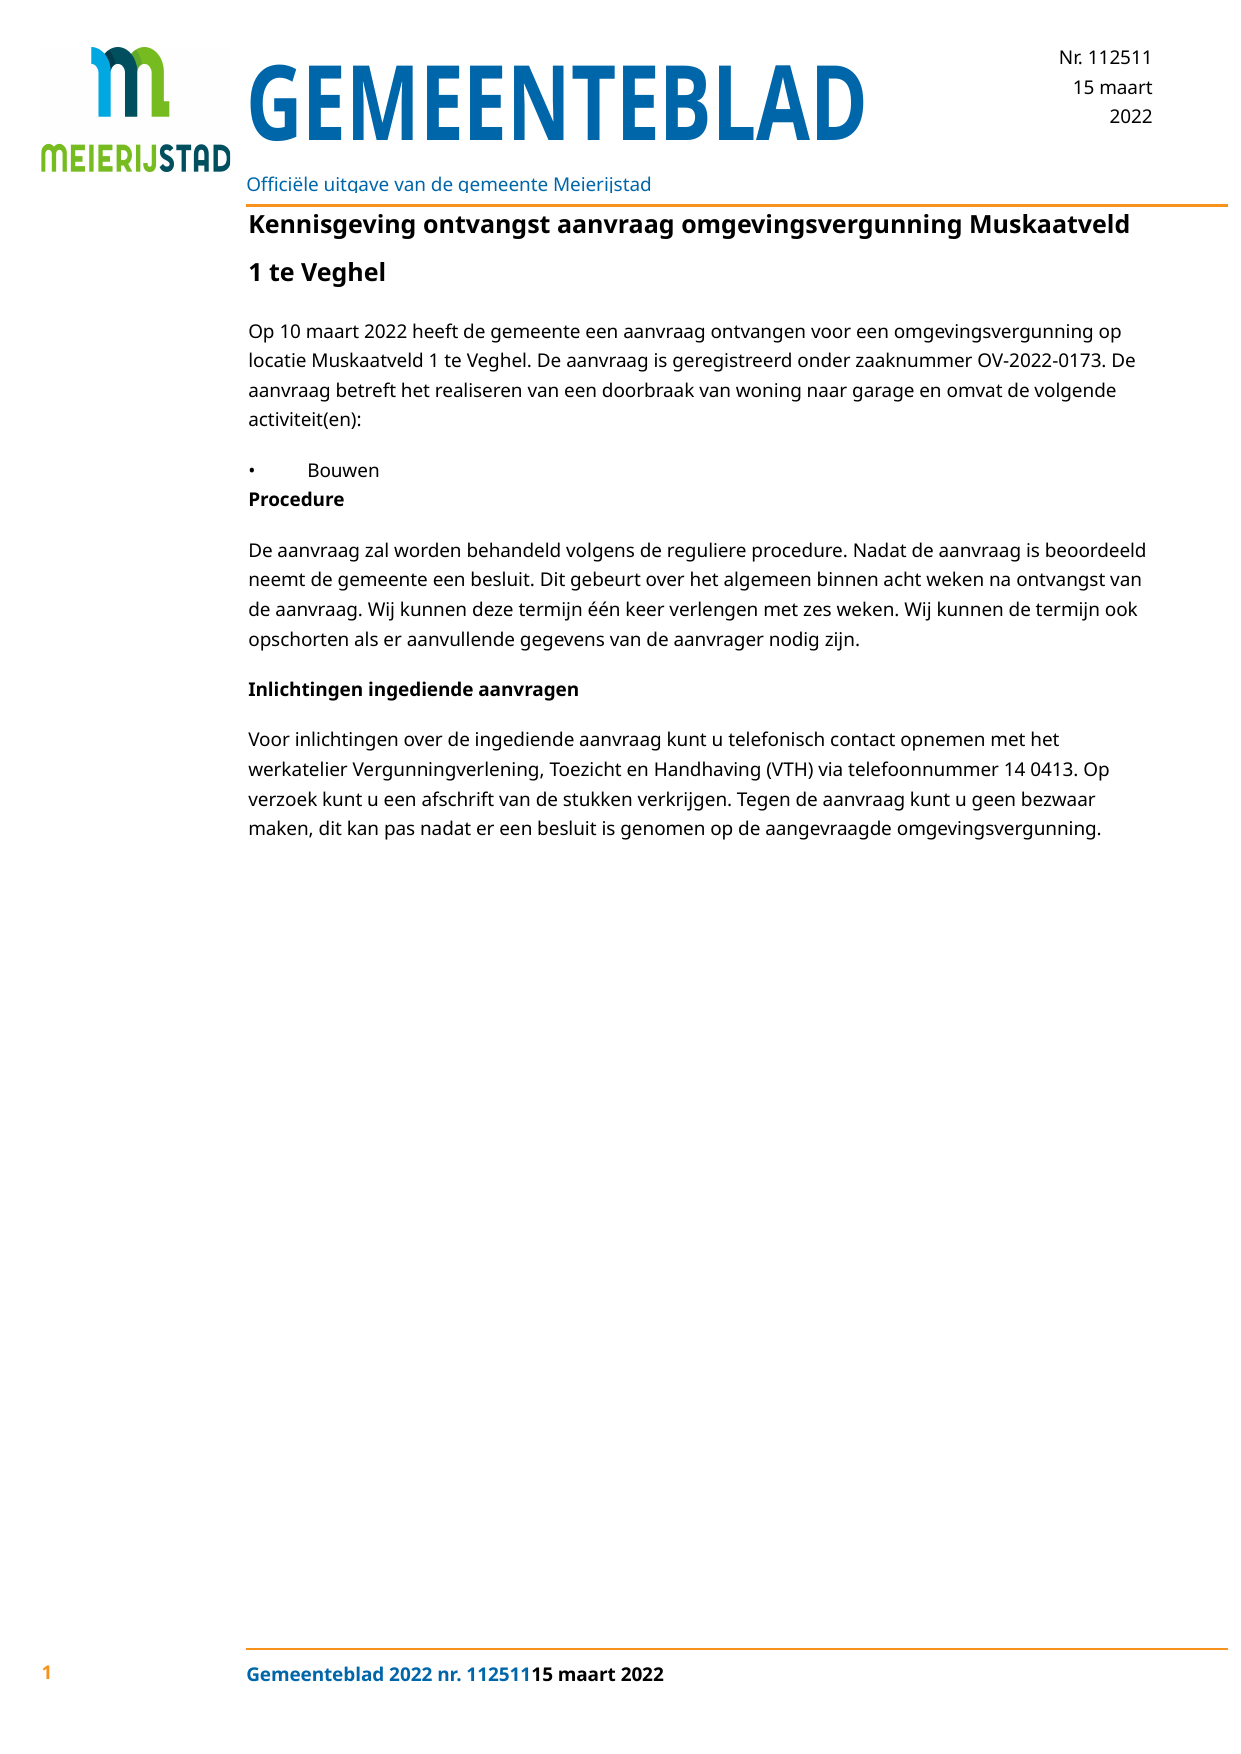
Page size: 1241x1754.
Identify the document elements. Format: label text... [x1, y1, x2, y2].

text Kennisgeving ontvangst aanvraag omgevingsvergunning Muskaatveld 1 te Veghel [248, 207, 1152, 288]
text Inlichtingen ingediende aanvragen [248, 676, 1152, 702]
text De aanvraag zal worden behandeld volgens de reguliere procedure. Nadat de aanvraag is beoordeeld neemt de gemeente een besluit. Dit gebeurt over het algemeen binnen acht weken na ontvangst van de aanvraag. Wij kunnen deze termijn één keer verlengen met zes weken. Wij kunnen de termijn ook opschorten als er aanvullende gegevens van de aanvrager nodig zijn. [248, 537, 1152, 652]
text Procedure [248, 487, 1152, 512]
list Bouwen [248, 457, 1152, 483]
text Op 10 maart 2022 heeft de gemeente een aanvraag ontvangen voor een omgevingsvergunning op locatie Muskaatveld 1 te Veghel. De aanvraag is geregistreerd onder zaaknummer OV-2022-0173. De aanvraag betreft het realiseren van een doorbraak van woning naar garage en omvat de volgende activiteit(en): [248, 318, 1152, 432]
text Voor inlichtingen over de ingediende aanvraag kunt u telefonisch contact opnemen met het werkatelier Vergunningverlening, Toezicht en Handhaving (VTH) via telefoonnummer 14 0413. Op verzoek kunt u een afschrift van de stukken verkrijgen. Tegen de aanvraag kunt u geen bezwaar maken, dit kan pas nadat er een besluit is genomen op de aangevraagde omgevingsvergunning. [248, 727, 1152, 841]
picture [41, 47, 231, 172]
